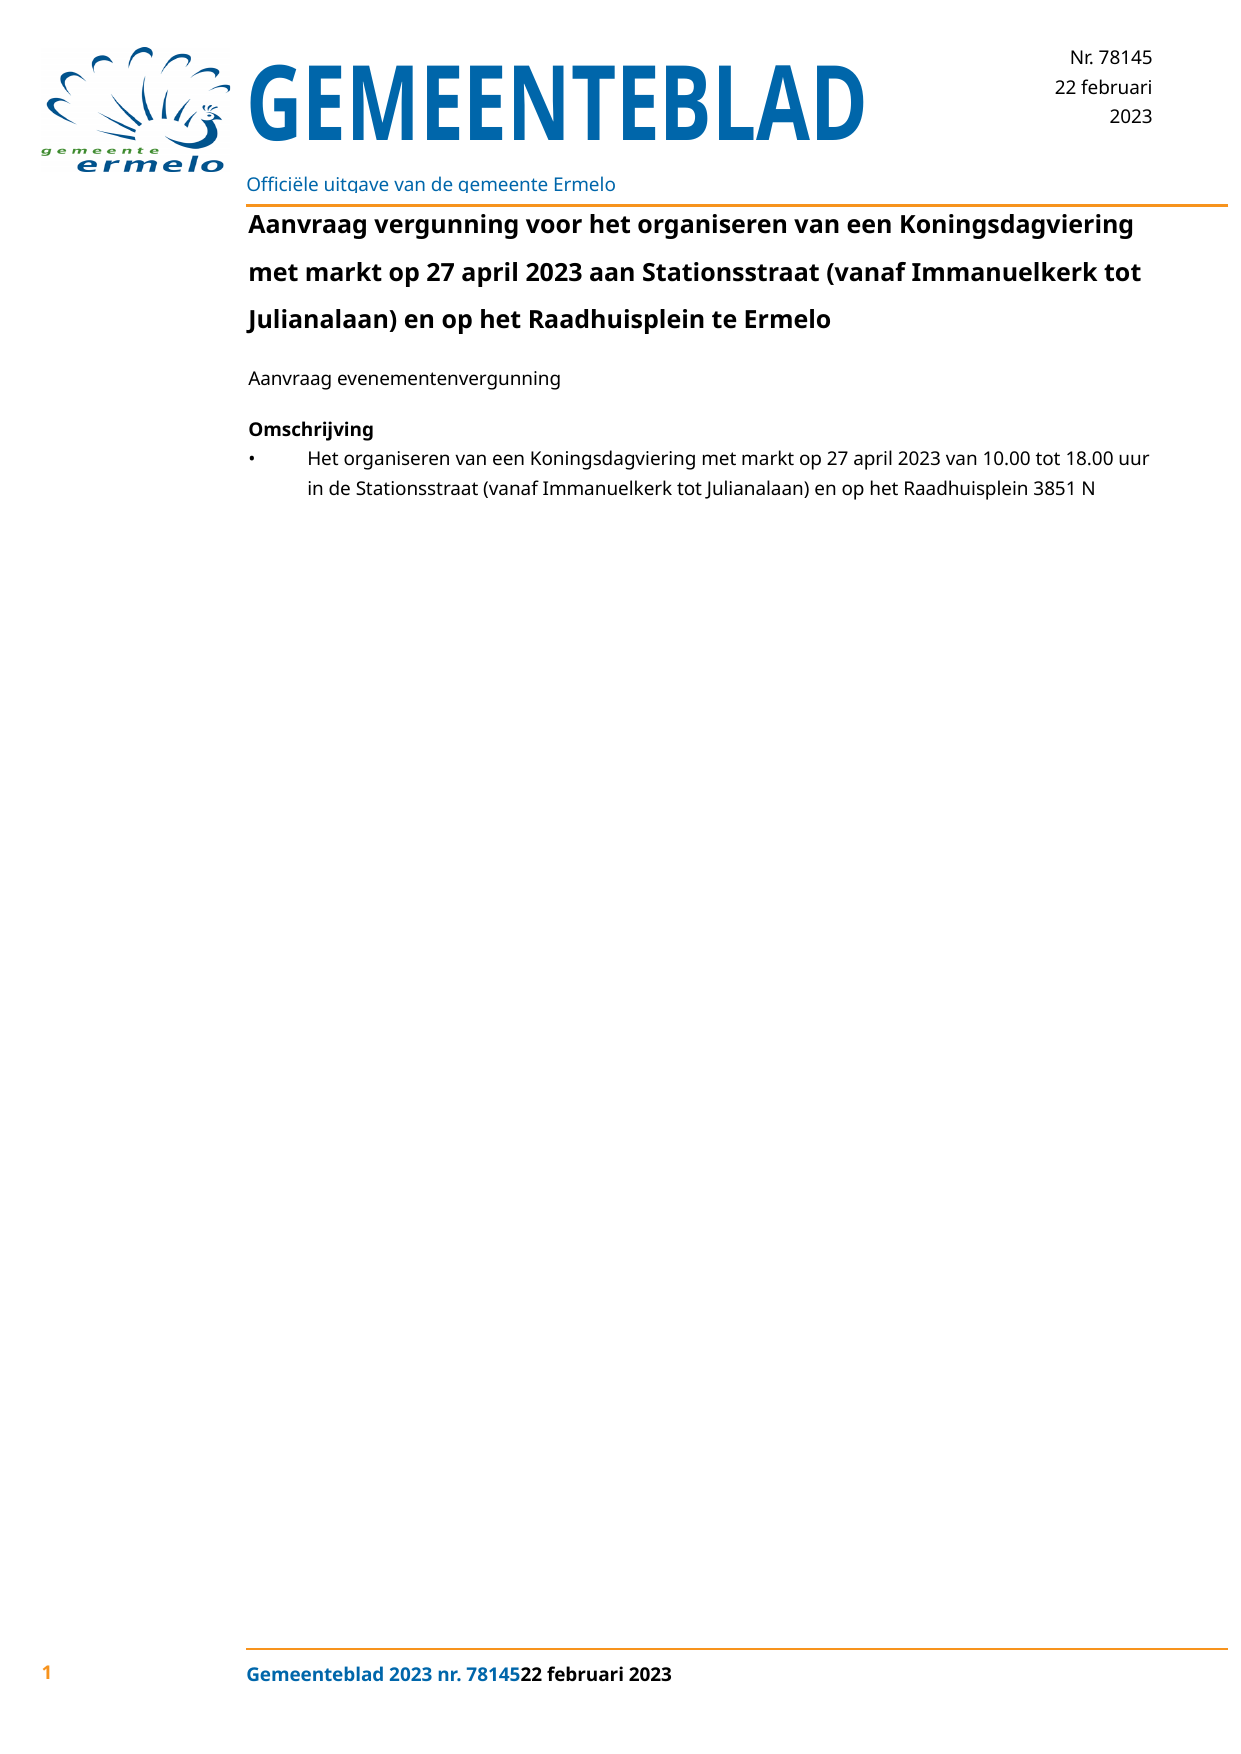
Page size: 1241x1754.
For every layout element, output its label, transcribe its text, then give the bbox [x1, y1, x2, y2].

text Omschrijving [248, 416, 1152, 442]
text Aanvraag vergunning voor het organiseren van een Koningsdagviering met markt op 27 april 2023 aan Stationsstraat (vanaf Immanuelkerk tot Julianalaan) en op het Raadhuisplein te Ermelo [248, 207, 1152, 336]
list Het organiseren van een Koningsdagviering met markt op 27 april 2023 van 10.00 tot 18.00 uur in de Stationsstraat (vanaf Immanuelkerk tot Julianalaan) en op het Raadhuisplein 3851 N [248, 446, 1152, 501]
text Aanvraag evenementenvergunning [248, 366, 1152, 391]
picture [41, 47, 231, 172]
